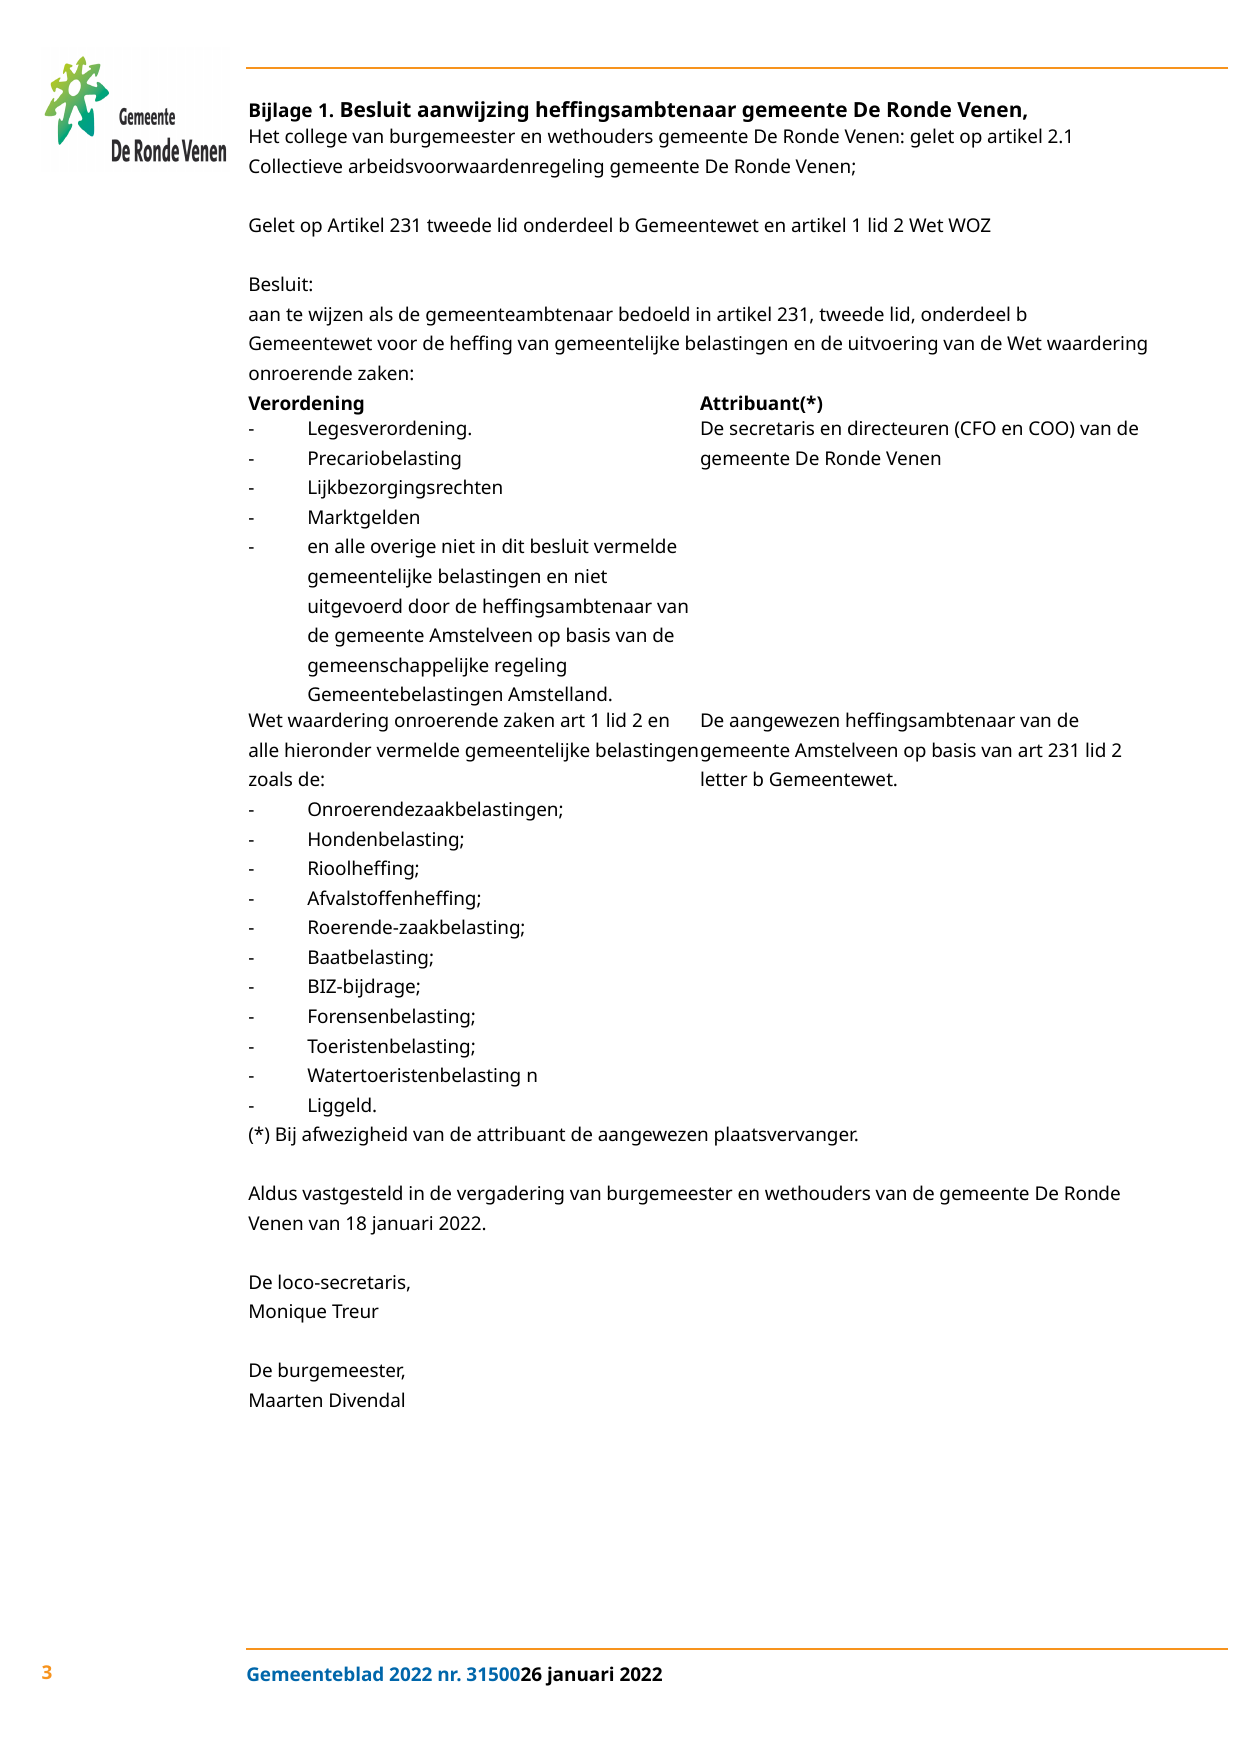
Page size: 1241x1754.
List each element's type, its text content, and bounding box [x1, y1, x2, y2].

text Monique Treur [248, 1298, 1152, 1324]
text Gelet op Artikel 231 tweede lid onderdeel b Gemeentewet en artikel 1 lid 2 Wet WOZ [248, 212, 1152, 238]
table_header Attribuant(*) [700, 390, 1152, 415]
text De loco-secretaris, [248, 1269, 1152, 1294]
text (*) Bij afwezigheid van de attribuant de aangewezen plaatsvervanger. [248, 1121, 1152, 1147]
text aan te wijzen als de gemeenteambtenaar bedoeld in artikel 231, tweede lid, onderdeel b Gemeentewet voor de heffing van gemeentelijke belastingen en de uitvoering van de Wet waardering onroerende zaken: [248, 301, 1152, 386]
text Aldus vastgesteld in de vergadering van burgemeester en wethouders van de gemeente De Ronde Venen van 18 januari 2022. [248, 1180, 1152, 1235]
text De burgemeester, [248, 1358, 1152, 1383]
table_cell Legesverordening. Precariobelasting Lijkbezorgingsrechten Marktgelden en alle overige niet in dit besluit vermelde gemeentelijke belastingen en niet uitgevoerd door de heffingsambtenaar van de gemeente Amstelveen op basis van de gemeenschappelijke regeling Gemeentebelastingen Amstelland. [248, 415, 700, 707]
table_cell Wet waardering onroerende zaken art 1 lid 2 en alle hieronder vermelde gemeentelijke belastingen zoals de: Onroerendezaakbelastingen; Hondenbelasting; Rioolheffing; Afvalstoffenheffing; Roerende-zaakbelasting; Baatbelasting; BIZ-bijdrage; Forensenbelasting; Toeristenbelasting; Watertoeristenbelasting n Liggeld. [248, 708, 700, 1118]
text Bijlage 1. Besluit aanwijzing heffingsambtenaar gemeente De Ronde Venen, [248, 95, 1152, 123]
table_cell De secretaris en directeuren (CFO en COO) van de gemeente De Ronde Venen [700, 415, 1152, 707]
text Maarten Divendal [248, 1387, 1152, 1413]
text Het college van burgemeester en wethouders gemeente De Ronde Venen: gelet op artikel 2.1 Collectieve arbeidsvoorwaardenregeling gemeente De Ronde Venen; [248, 123, 1152, 179]
text Besluit: [248, 271, 1152, 297]
picture [41, 47, 231, 172]
table_header Verordening [248, 390, 700, 415]
table_cell De aangewezen heffingsambtenaar van de gemeente Amstelveen op basis van art 231 lid 2 letter b Gemeentewet. [700, 708, 1152, 1118]
